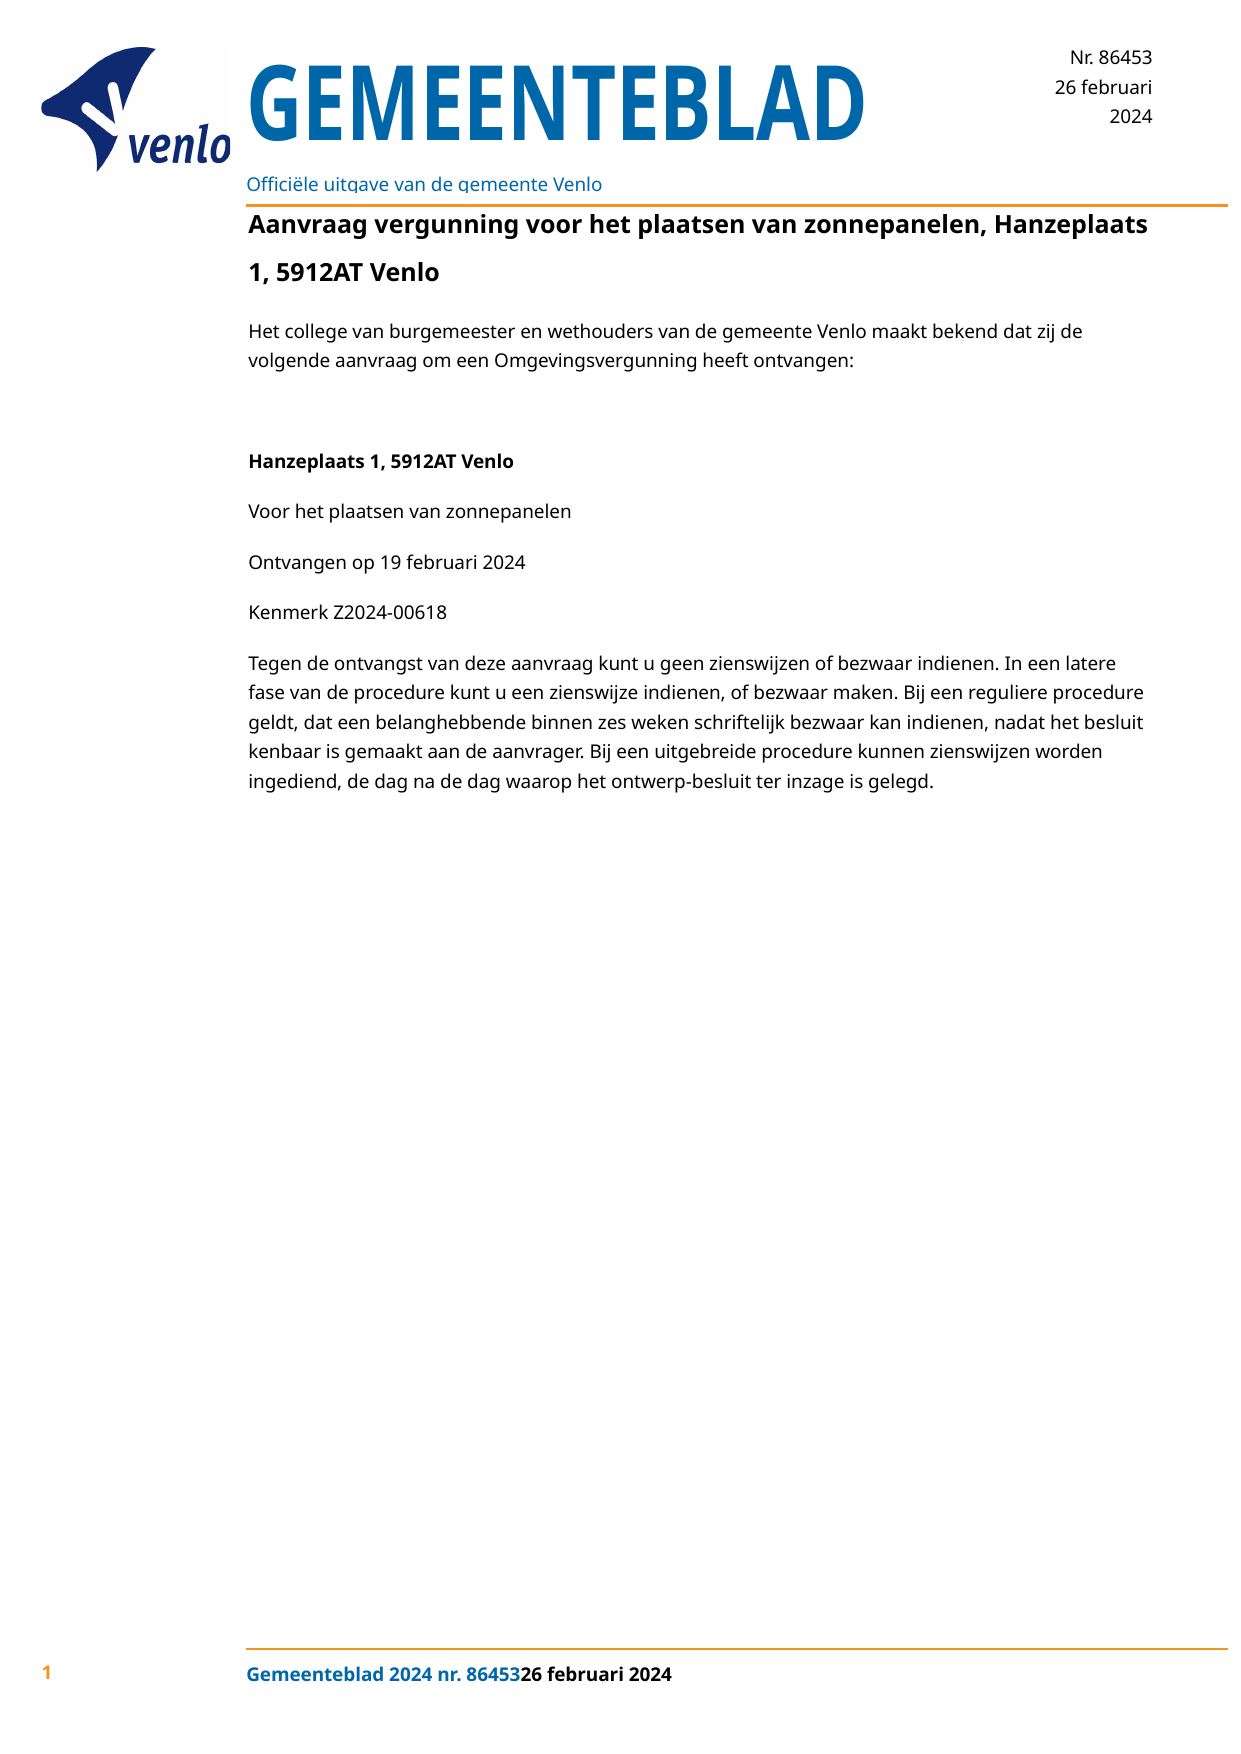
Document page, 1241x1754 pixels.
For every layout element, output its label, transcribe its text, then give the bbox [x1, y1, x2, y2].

text Voor het plaatsen van zonnepanelen [248, 499, 1152, 524]
picture [41, 47, 231, 172]
text Tegen de ontvangst van deze aanvraag kunt u geen zienswijzen of bezwaar indienen. In een latere fase van de procedure kunt u een zienswijze indienen, of bezwaar maken. Bij een reguliere procedure geldt, dat een belanghebbende binnen zes weken schriftelijk bezwaar kan indienen, nadat het besluit kenbaar is gemaakt aan de aanvrager. Bij een uitgebreide procedure kunnen zienswijzen worden ingediend, de dag na de dag waarop het ontwerp-besluit ter inzage is gelegd. [248, 650, 1152, 794]
text Het college van burgemeester en wethouders van de gemeente Venlo maakt bekend dat zij de volgende aanvraag om een Omgevingsvergunning heeft ontvangen: [248, 318, 1152, 373]
text Hanzeplaats 1, 5912AT Venlo [248, 448, 1152, 474]
text Kenmerk Z2024-00618 [248, 599, 1152, 625]
text Aanvraag vergunning voor het plaatsen van zonnepanelen, Hanzeplaats 1, 5912AT Venlo [248, 207, 1152, 288]
text Ontvangen op 19 februari 2024 [248, 549, 1152, 575]
